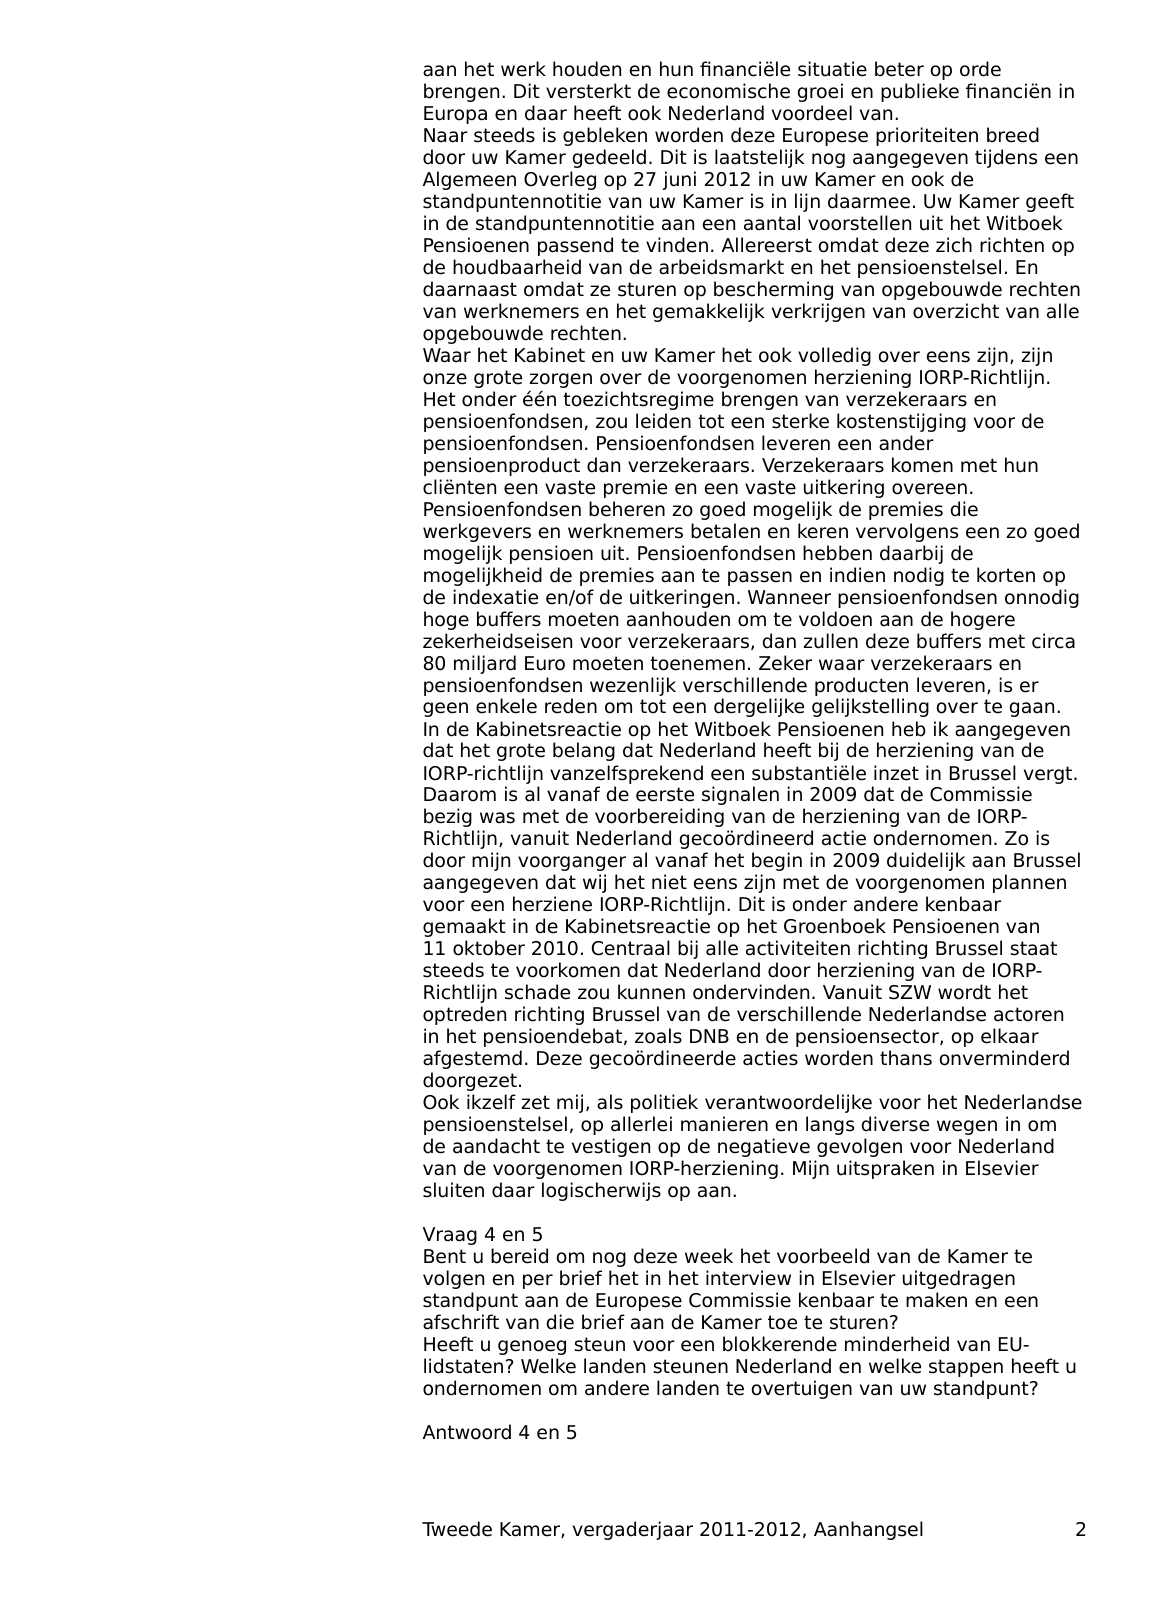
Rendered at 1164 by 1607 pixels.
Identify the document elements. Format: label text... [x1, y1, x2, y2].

text Waar het Kabinet en uw Kamer het ook volledig over eens zijn, zijn onze grote zorgen over de voorgenomen herziening IORP-Richtlijn. Het onder één toezichtsregime brengen van verzekeraars en pensioenfondsen, zou leiden tot een sterke kostenstijging voor de pensioenfondsen. Pensioenfondsen leveren een ander pensioenproduct dan verzekeraars. Verzekeraars komen met hun cliënten een vaste premie en een vaste uitkering overeen. Pensioenfondsen beheren zo goed mogelijk de premies die werkgevers en werknemers betalen en keren vervolgens een zo goed mogelijk pensioen uit. Pensioenfondsen hebben daarbij de mogelijkheid de premies aan te passen en indien nodig te korten op de indexatie en/of de uitkeringen. Wanneer pensioenfondsen onnodig hoge buffers moeten aanhouden om te voldoen aan de hogere zekerheidseisen voor verzekeraars, dan zullen deze buffers met circa 80 miljard Euro moeten toenemen. Zeker waar verzekeraars en pensioenfondsen wezenlijk verschillende producten leveren, is er geen enkele reden om tot een dergelijke gelijkstelling over te gaan. [422, 345, 1087, 718]
text Vraag 4 en 5 [422, 1224, 1087, 1246]
text Heeft u genoeg steun voor een blokkerende minderheid van EU-lidstaten? Welke landen steunen Nederland en welke stappen heeft u ondernomen om andere landen te overtuigen van uw standpunt? [422, 1334, 1087, 1400]
text Naar steeds is gebleken worden deze Europese prioriteiten breed door uw Kamer gedeeld. Dit is laatstelijk nog aangegeven tijdens een Algemeen Overleg op 27 juni 2012 in uw Kamer en ook de standpuntennotitie van uw Kamer is in lijn daarmee. Uw Kamer geeft in de standpuntennotitie aan een aantal voorstellen uit het Witboek Pensioenen passend te vinden. Allereerst omdat deze zich richten op de houdbaarheid van de arbeidsmarkt en het pensioenstelsel. En daarnaast omdat ze sturen op bescherming van opgebouwde rechten van werknemers en het gemakkelijk verkrijgen van overzicht van alle opgebouwde rechten. [422, 125, 1087, 345]
text aan het werk houden en hun financiële situatie beter op orde brengen. Dit versterkt de economische groei en publieke financiën in Europa en daar heeft ook Nederland voordeel van. [422, 59, 1087, 125]
text Antwoord 4 en 5 [422, 1422, 1087, 1444]
text Bent u bereid om nog deze week het voorbeeld van de Kamer te volgen en per brief het in het interview in Elsevier uitgedragen standpunt aan de Europese Commissie kenbaar te maken en een afschrift van die brief aan de Kamer toe te sturen? [422, 1246, 1087, 1334]
text Ook ikzelf zet mij, als politiek verantwoordelijke voor het Nederlandse pensioenstelsel, op allerlei manieren en langs diverse wegen in om de aandacht te vestigen op de negatieve gevolgen voor Nederland van de voorgenomen IORP-herziening. Mijn uitspraken in Elsevier sluiten daar logischerwijs op aan. [422, 1092, 1087, 1202]
text In de Kabinetsreactie op het Witboek Pensioenen heb ik aangegeven dat het grote belang dat Nederland heeft bij de herziening van de IORP-richtlijn vanzelfsprekend een substantiële inzet in Brussel vergt. Daarom is al vanaf de eerste signalen in 2009 dat de Commissie bezig was met de voorbereiding van de herziening van de IORP-Richtlijn, vanuit Nederland gecoördineerd actie ondernomen. Zo is door mijn voorganger al vanaf het begin in 2009 duidelijk aan Brussel aangegeven dat wij het niet eens zijn met de voorgenomen plannen voor een herziene IORP-Richtlijn. Dit is onder andere kenbaar gemaakt in de Kabinetsreactie op het Groenboek Pensioenen van 11 oktober 2010. Centraal bij alle activiteiten richting Brussel staat steeds te voorkomen dat Nederland door herziening van de IORP-Richtlijn schade zou kunnen ondervinden. Vanuit SZW wordt het optreden richting Brussel van de verschillende Nederlandse actoren in het pensioendebat, zoals DNB en de pensioensector, op elkaar afgestemd. Deze gecoördineerde acties worden thans onverminderd doorgezet. [422, 718, 1087, 1092]
